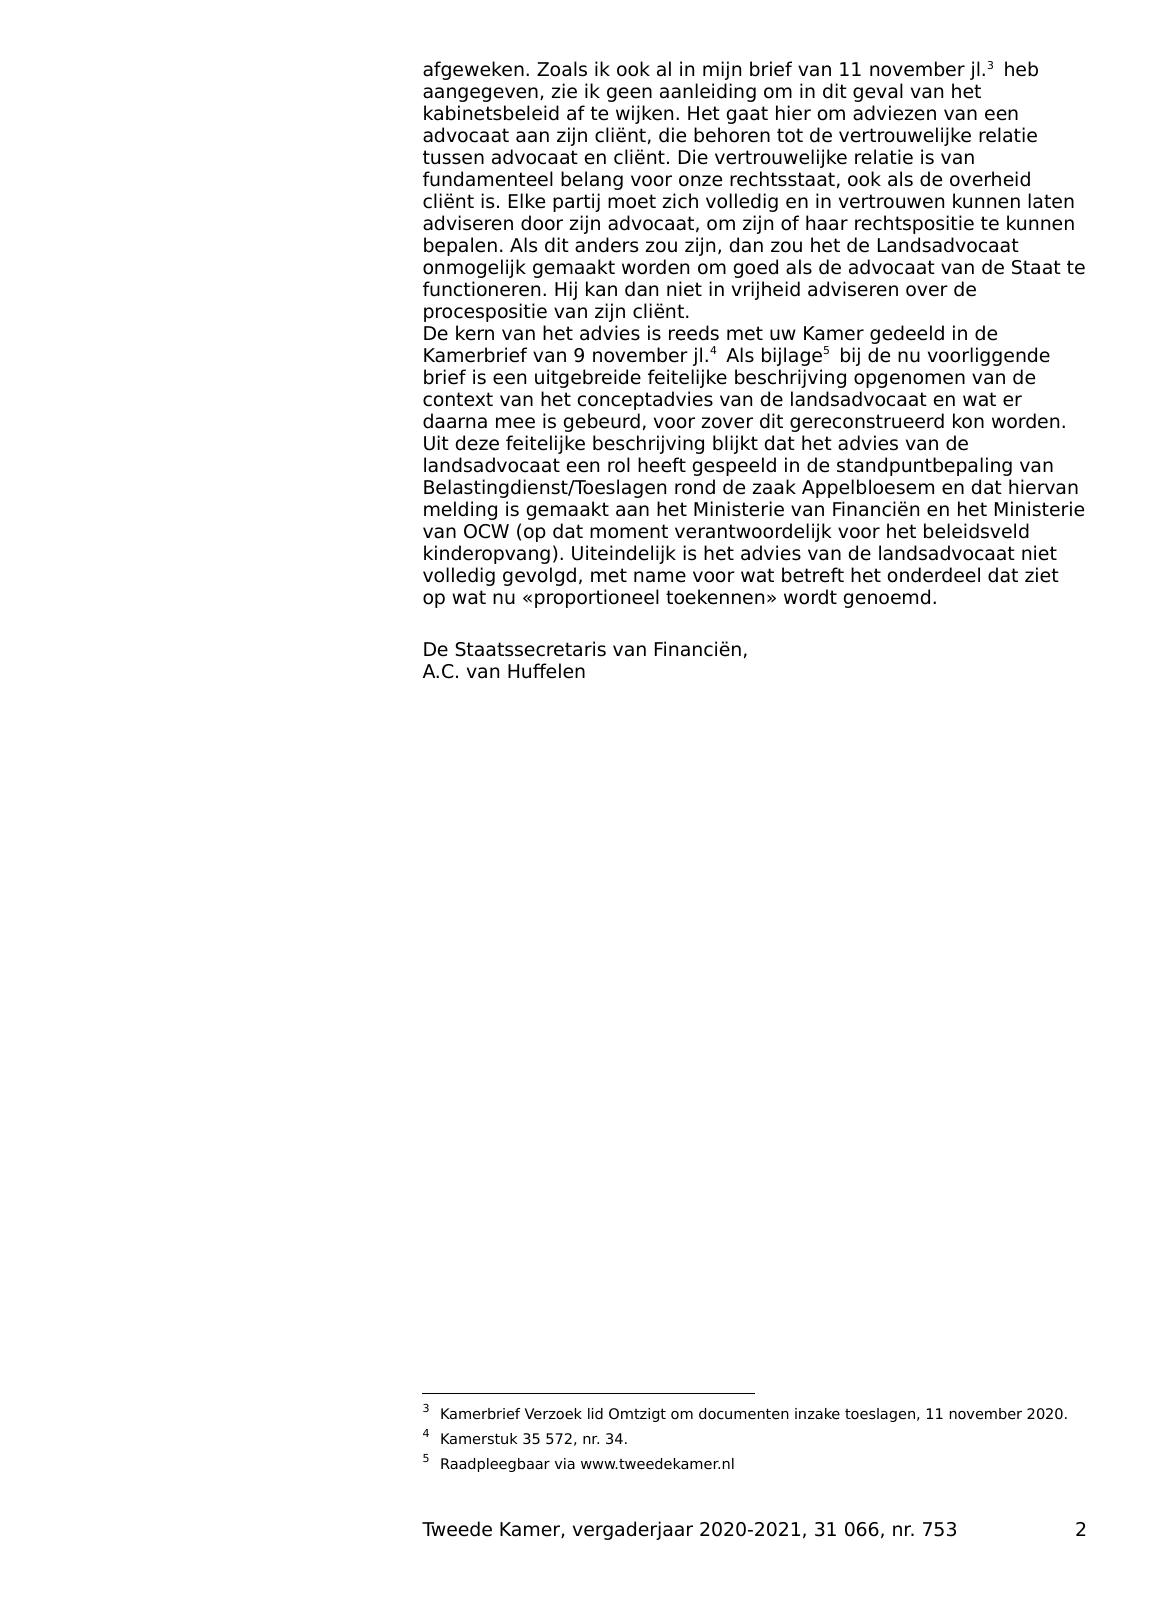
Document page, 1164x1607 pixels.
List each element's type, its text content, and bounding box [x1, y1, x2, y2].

text Kamerstuk 35 572, nr. 34. [422, 1427, 1087, 1449]
text afgeweken. Zoals ik ook al in mijn brief van 11 november jl. heb aangegeven, zie ik geen aanleiding om in dit geval van het kabinetsbeleid af te wijken. Het gaat hier om adviezen van een advocaat aan zijn cliënt, die behoren tot de vertrouwelijke relatie tussen advocaat en cliënt. Die vertrouwelijke relatie is van fundamenteel belang voor onze rechtsstaat, ook als de overheid cliënt is. Elke partij moet zich volledig en in vertrouwen kunnen laten adviseren door zijn advocaat, om zijn of haar rechtspositie te kunnen bepalen. Als dit anders zou zijn, dan zou het de Landsadvocaat onmogelijk gemaakt worden om goed als de advocaat van de Staat te functioneren. Hij kan dan niet in vrijheid adviseren over de procespositie van zijn cliënt. [422, 59, 1087, 323]
text De kern van het advies is reeds met uw Kamer gedeeld in de Kamerbrief van 9 november jl. Als bijlage bij de nu voorliggende brief is een uitgebreide feitelijke beschrijving opgenomen van de context van het conceptadvies van de landsadvocaat en wat er daarna mee is gebeurd, voor zover dit gereconstrueerd kon worden. Uit deze feitelijke beschrijving blijkt dat het advies van de landsadvocaat een rol heeft gespeeld in de standpuntbepaling van Belastingdienst/Toeslagen rond de zaak Appelbloesem en dat hiervan melding is gemaakt aan het Ministerie van Financiën en het Ministerie van OCW (op dat moment verantwoordelijk voor het beleidsveld kinderopvang). Uiteindelijk is het advies van de landsadvocaat niet volledig gevolgd, met name voor wat betreft het onderdeel dat ziet op wat nu «proportioneel toekennen» wordt genoemd. [422, 323, 1087, 608]
text Raadpleegbaar via www.tweedekamer.nl [422, 1452, 1087, 1474]
text Kamerbrief Verzoek lid Omtzigt om documenten inzake toeslagen, 11 november 2020. [422, 1402, 1087, 1424]
text De Staatssecretaris van Financiën, A.C. van Huffelen [422, 638, 1087, 682]
